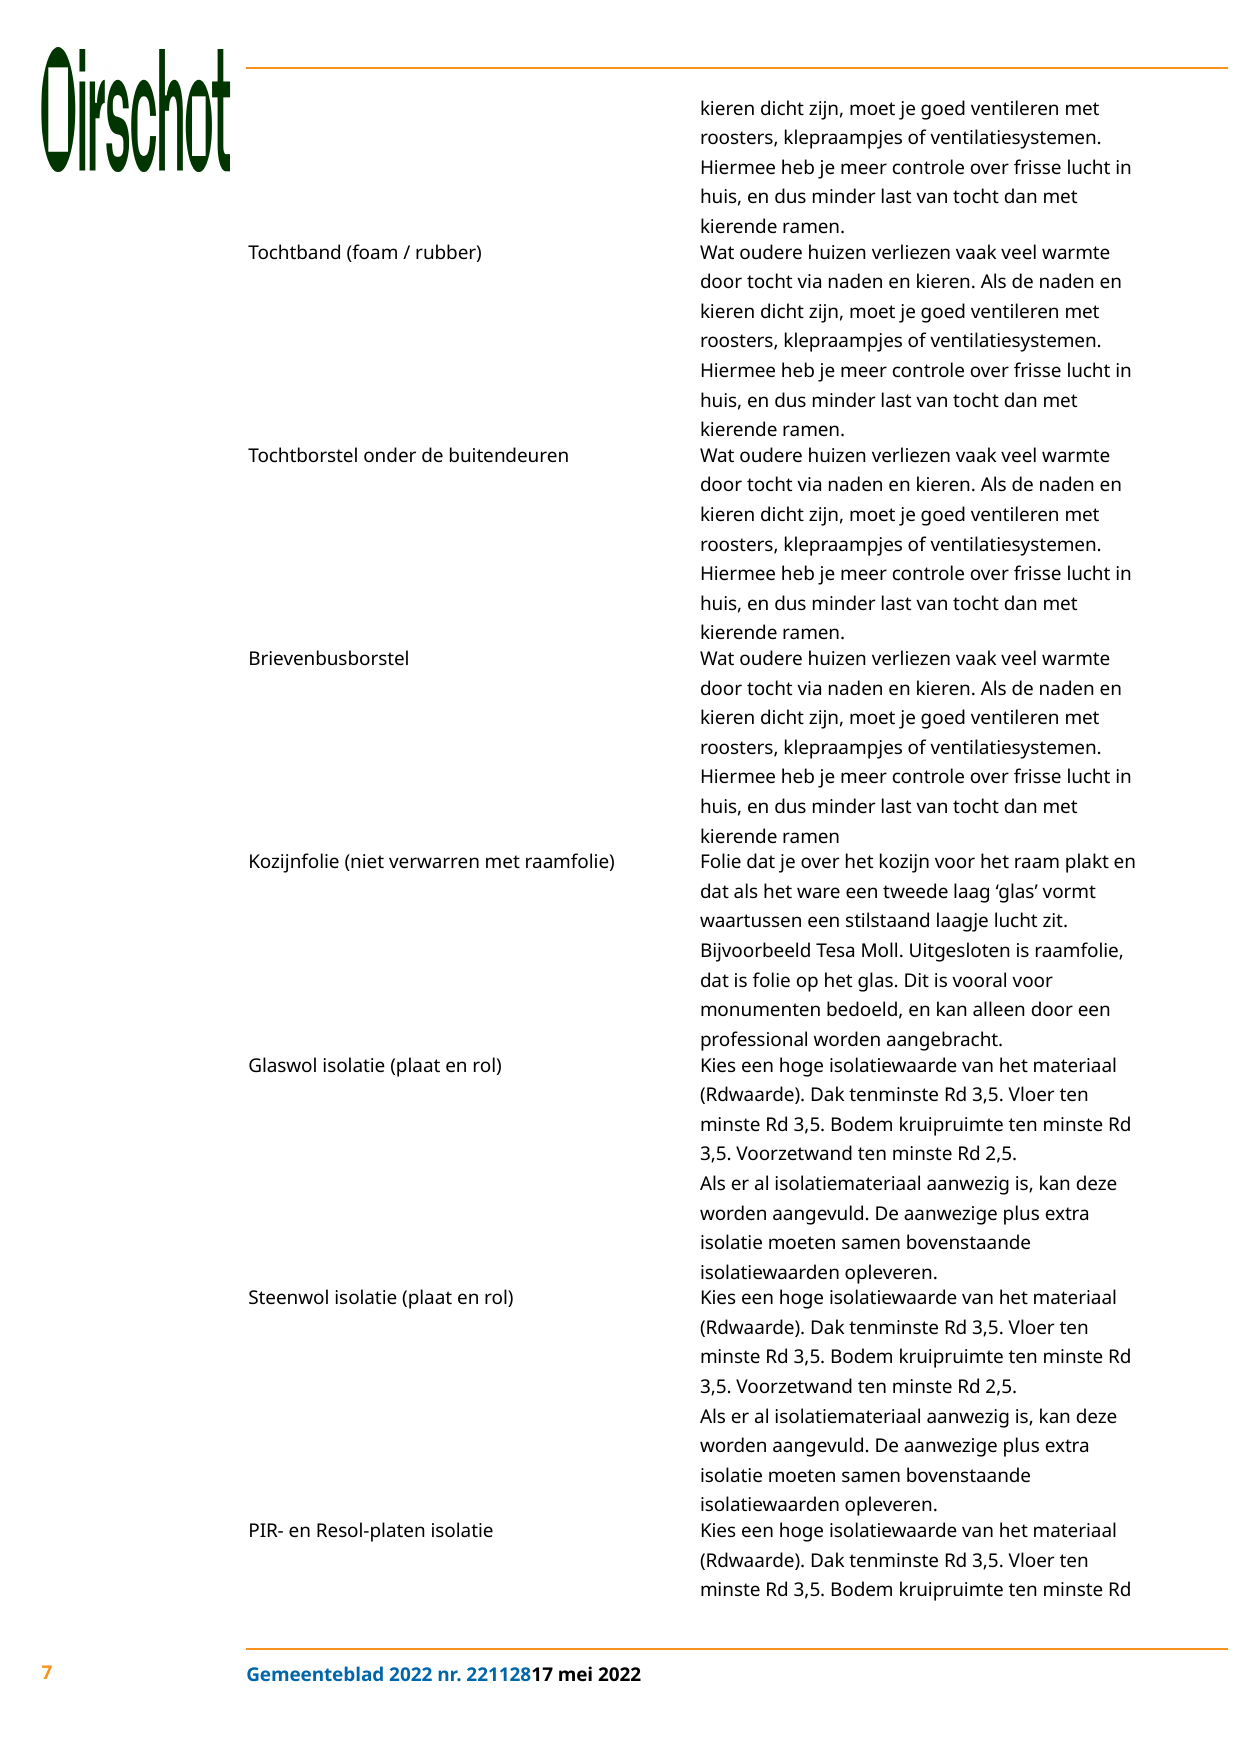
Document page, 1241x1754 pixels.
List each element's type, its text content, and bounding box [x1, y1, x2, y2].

table_cell Kies een hoge isolatiewaarde van het materiaal (Rdwaarde). Dak tenminste Rd 3,5. Vloer ten minste Rd 3,5. Bodem kruipruimte ten minste Rd [700, 1518, 1152, 1602]
table_cell Wat oudere huizen verliezen vaak veel warmte door tocht via naden en kieren. Als de naden en kieren dicht zijn, moet je goed ventileren met roosters, klepraampjes of ventilatiesystemen. Hiermee heb je meer controle over frisse lucht in huis, en dus minder last van tocht dan met kierende ramen. [700, 239, 1152, 442]
table_cell Wat oudere huizen verliezen vaak veel warmte door tocht via naden en kieren. Als de naden en kieren dicht zijn, moet je goed ventileren met roosters, klepraampjes of ventilatiesystemen. Hiermee heb je meer controle over frisse lucht in huis, en dus minder last van tocht dan met kierende ramen. [700, 442, 1152, 645]
table_cell [248, 95, 700, 239]
table_cell PIR- en Resol-platen isolatie [248, 1518, 700, 1602]
table_cell Tochtborstel onder de buitendeuren [248, 442, 700, 645]
table_cell Wat oudere huizen verliezen vaak veel warmte door tocht via naden en kieren. Als de naden en kieren dicht zijn, moet je goed ventileren met roosters, klepraampjes of ventilatiesystemen. Hiermee heb je meer controle over frisse lucht in huis, en dus minder last van tocht dan met kierende ramen [700, 645, 1152, 848]
table_cell Steenwol isolatie (plaat en rol) [248, 1285, 700, 1517]
table_cell Brievenbusborstel [248, 645, 700, 848]
table_cell Kies een hoge isolatiewaarde van het materiaal (Rdwaarde). Dak tenminste Rd 3,5. Vloer ten minste Rd 3,5. Bodem kruipruimte ten minste Rd 3,5. Voorzetwand ten minste Rd 2,5. Als er al isolatiemateriaal aanwezig is, kan deze worden aangevuld. De aanwezige plus extra isolatie moeten samen bovenstaande isolatiewaarden opleveren. [700, 1285, 1152, 1517]
table_cell Glaswol isolatie (plaat en rol) [248, 1052, 700, 1284]
table_cell kieren dicht zijn, moet je goed ventileren met roosters, klepraampjes of ventilatiesystemen. Hiermee heb je meer controle over frisse lucht in huis, en dus minder last van tocht dan met kierende ramen. [700, 95, 1152, 239]
table_cell Folie dat je over het kozijn voor het raam plakt en dat als het ware een tweede laag ‘glas’ vormt waartussen een stilstaand laagje lucht zit. Bijvoorbeeld Tesa Moll. Uitgesloten is raamfolie, dat is folie op het glas. Dit is vooral voor monumenten bedoeld, en kan alleen door een professional worden aangebracht. [700, 849, 1152, 1052]
table_cell Kozijnfolie (niet verwarren met raamfolie) [248, 849, 700, 1052]
table_cell Kies een hoge isolatiewaarde van het materiaal (Rdwaarde). Dak tenminste Rd 3,5. Vloer ten minste Rd 3,5. Bodem kruipruimte ten minste Rd 3,5. Voorzetwand ten minste Rd 2,5. Als er al isolatiemateriaal aanwezig is, kan deze worden aangevuld. De aanwezige plus extra isolatie moeten samen bovenstaande isolatiewaarden opleveren. [700, 1052, 1152, 1284]
picture [41, 47, 231, 172]
table_cell Tochtband (foam / rubber) [248, 239, 700, 442]
